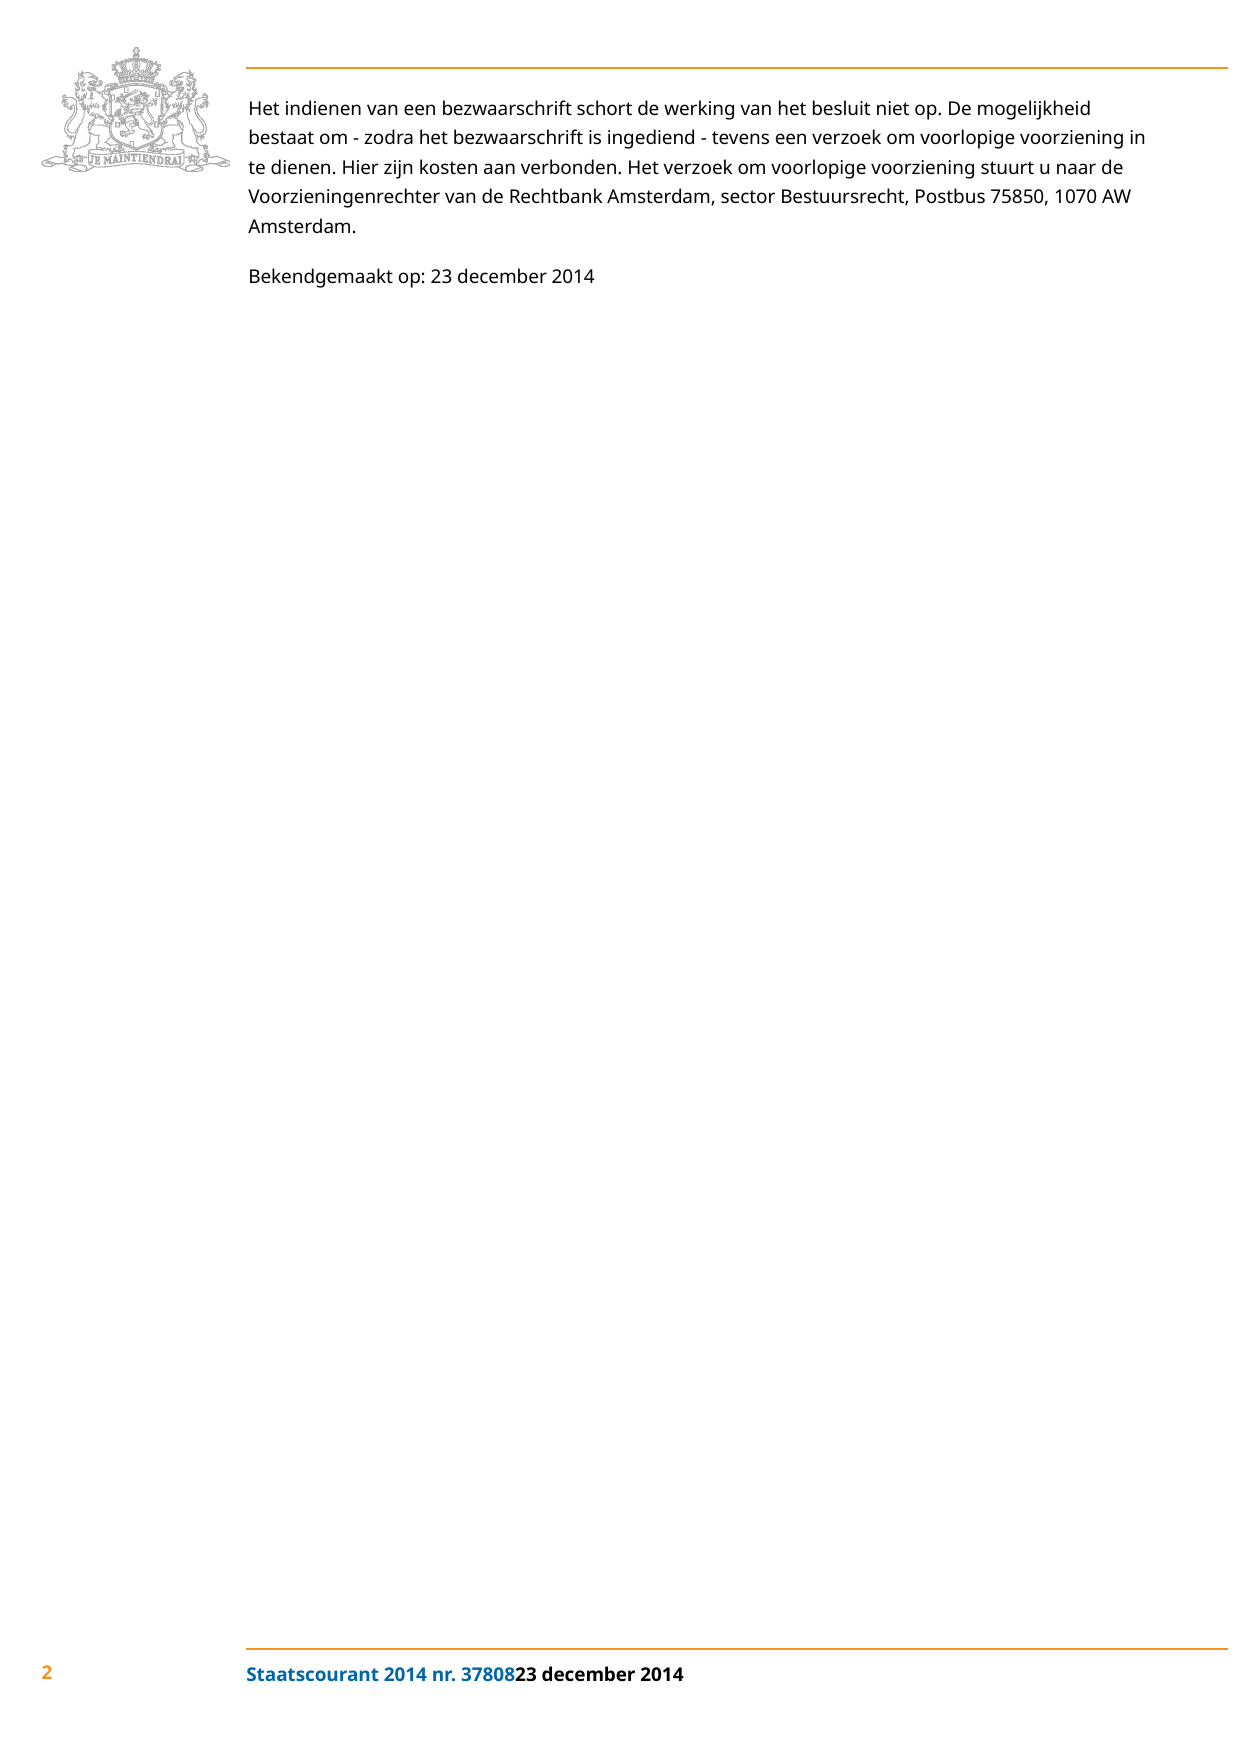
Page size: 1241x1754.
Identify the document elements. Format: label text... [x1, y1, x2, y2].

picture [41, 47, 231, 172]
text Het indienen van een bezwaarschrift schort de werking van het besluit niet op. De mogelijkheid bestaat om - zodra het bezwaarschrift is ingediend - tevens een verzoek om voorlopige voorziening in te dienen. Hier zijn kosten aan verbonden. Het verzoek om voorlopige voorziening stuurt u naar de Voorzieningenrechter van de Rechtbank Amsterdam, sector Bestuursrecht, Postbus 75850, 1070 AW Amsterdam. [248, 95, 1152, 239]
text Bekendgemaakt op: 23 december 2014 [248, 263, 1152, 289]
